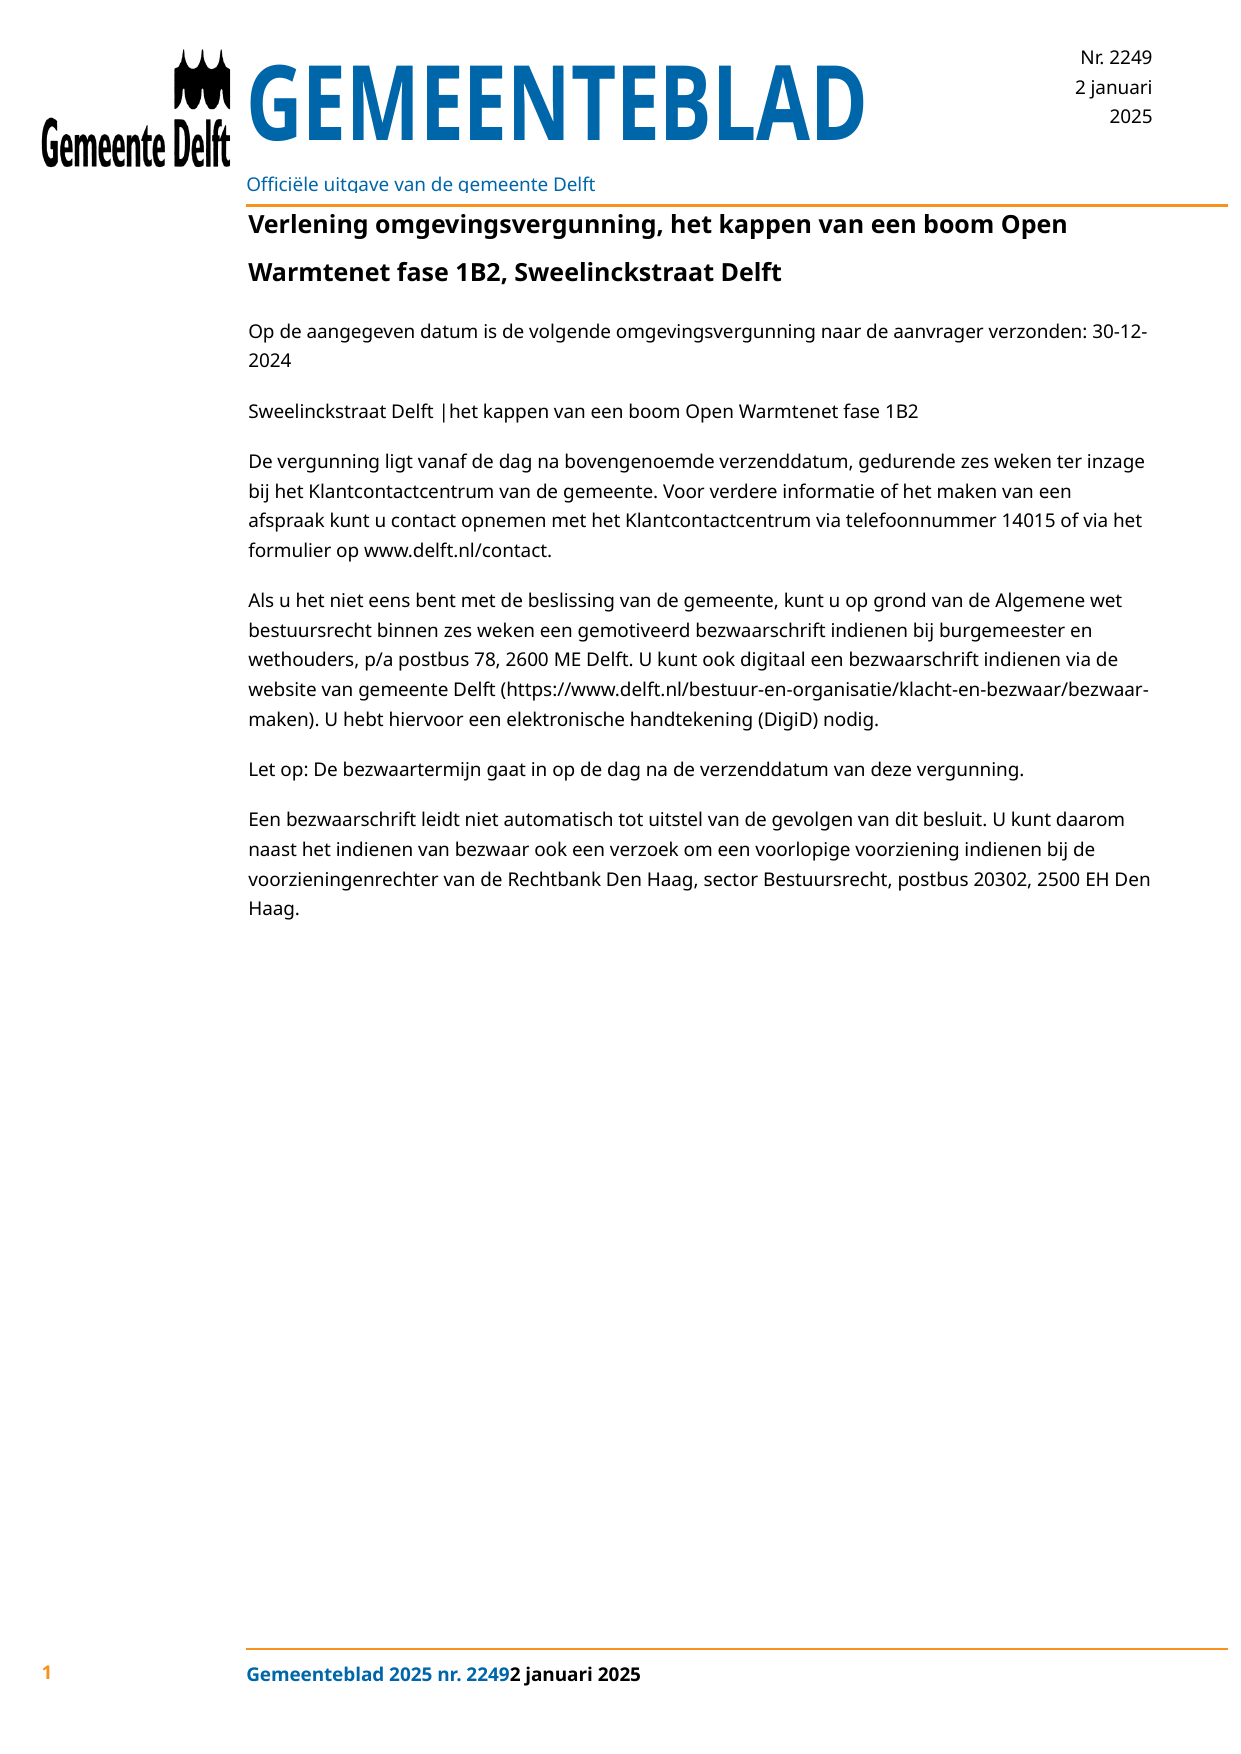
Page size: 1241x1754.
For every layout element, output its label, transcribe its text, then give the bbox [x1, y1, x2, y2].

picture [41, 47, 231, 172]
text Verlening omgevingsvergunning, het kappen van een boom Open Warmtenet fase 1B2, Sweelinckstraat Delft [248, 207, 1152, 288]
text Op de aangegeven datum is de volgende omgevingsvergunning naar de aanvrager verzonden: 30-12-2024 [248, 318, 1152, 373]
text Als u het niet eens bent met de beslissing van de gemeente, kunt u op grond van de Algemene wet bestuursrecht binnen zes weken een gemotiveerd bezwaarschrift indienen bij burgemeester en wethouders, p/a postbus 78, 2600 ME Delft. U kunt ook digitaal een bezwaarschrift indienen via de website van gemeente Delft (https://www.delft.nl/bestuur-en-organisatie/klacht-en-bezwaar/bezwaar-maken). U hebt hiervoor een elektronische handtekening (DigiD) nodig. [248, 587, 1152, 732]
text Let op: De bezwaartermijn gaat in op de dag na de verzenddatum van deze vergunning. [248, 756, 1152, 782]
text De vergunning ligt vanaf de dag na bovengenoemde verzenddatum, gedurende zes weken ter inzage bij het Klantcontactcentrum van de gemeente. Voor verdere informatie of het maken van een afspraak kunt u contact opnemen met het Klantcontactcentrum via telefoonnummer 14015 of via het formulier op www.delft.nl/contact. [248, 448, 1152, 563]
text Sweelinckstraat Delft |het kappen van een boom Open Warmtenet fase 1B2 [248, 398, 1152, 424]
text Een bezwaarschrift leidt niet automatisch tot uitstel van de gevolgen van dit besluit. U kunt daarom naast het indienen van bezwaar ook een verzoek om een voorlopige voorziening indienen bij de voorzieningenrechter van de Rechtbank Den Haag, sector Bestuursrecht, postbus 20302, 2500 EH Den Haag. [248, 807, 1152, 921]
